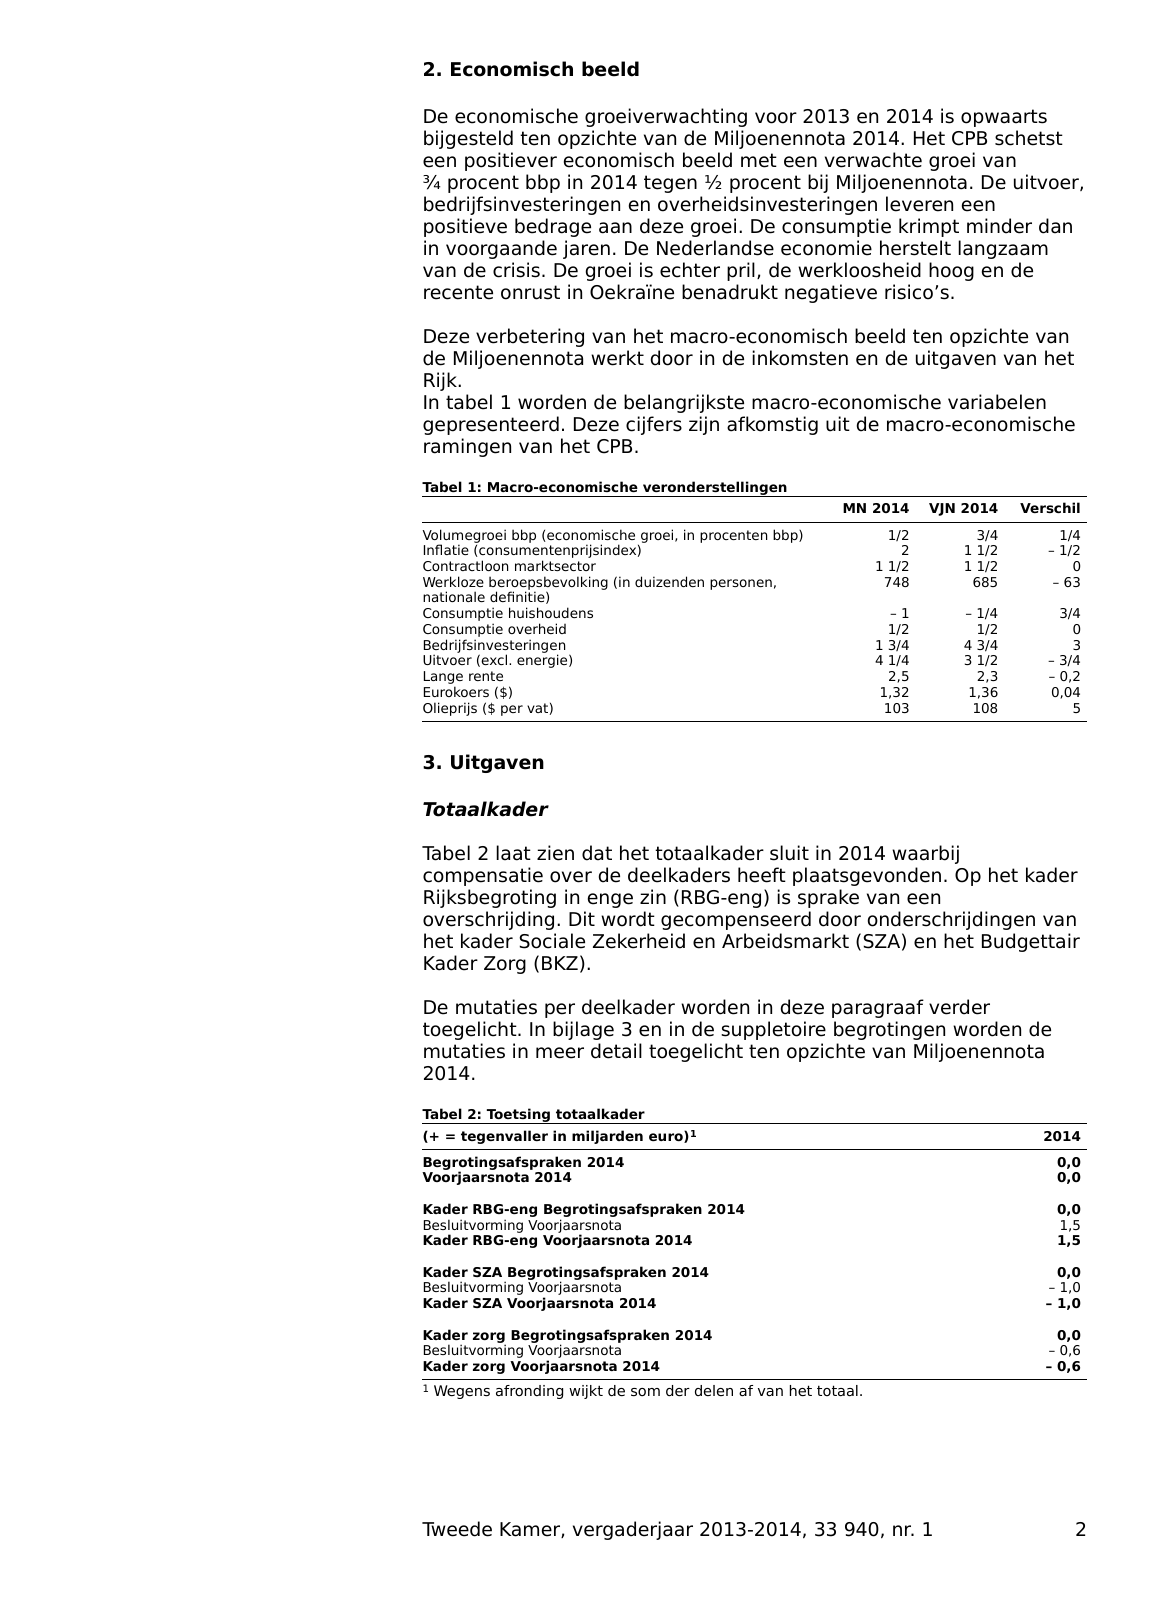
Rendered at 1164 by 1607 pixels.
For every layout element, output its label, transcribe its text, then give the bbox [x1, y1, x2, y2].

table_cell 2,3 [915, 669, 1004, 685]
table_cell 0 [1004, 622, 1087, 637]
table_cell 1 1/2 [827, 559, 915, 574]
table_cell (+ = tegenvaller in miljarden euro)1 [422, 1124, 1004, 1149]
table_cell 685 [915, 575, 1004, 606]
table_cell [1004, 1186, 1087, 1202]
table_cell 0,0 [1004, 1328, 1087, 1343]
table_cell Besluitvorming Voorjaarsnota [422, 1218, 1004, 1233]
table_cell 3 [1004, 638, 1087, 653]
table_cell [1004, 1249, 1087, 1264]
table_cell 2 [827, 543, 915, 559]
table_cell Verschil [1004, 497, 1087, 522]
table_cell 1,36 [915, 685, 1004, 700]
table_cell 4 3/4 [915, 638, 1004, 653]
table_header Tabel 2: Toetsing totaalkader [422, 1107, 1087, 1123]
table_cell – 1/4 [915, 606, 1004, 622]
subtitle 3. Uitgaven [422, 752, 1087, 774]
table_cell 103 [827, 700, 915, 721]
table_cell Kader RBG-eng Voorjaarsnota 2014 [422, 1233, 1004, 1249]
table_cell – 1/2 [1004, 543, 1087, 559]
table_cell 0,0 [1004, 1265, 1087, 1280]
table_cell 1,5 [1004, 1233, 1087, 1249]
table_cell 2014 [1004, 1124, 1087, 1149]
table_cell 1,5 [1004, 1218, 1087, 1233]
table_cell Consumptie overheid [422, 622, 827, 637]
table_cell 1/2 [827, 523, 915, 543]
table_cell Kader zorg Begrotingsafspraken 2014 [422, 1328, 1004, 1343]
table_cell Bedrijfsinvesteringen [422, 638, 827, 653]
table_cell 4 1/4 [827, 653, 915, 669]
table_cell Volumegroei bbp (economische groei, in procenten bbp) [422, 523, 827, 543]
table_cell – 1 [827, 606, 915, 622]
table_cell – 0,6 [1004, 1359, 1087, 1379]
table_cell Uitvoer (excl. energie) [422, 653, 827, 669]
table_cell Contractloon marktsector [422, 559, 827, 574]
table_cell Olieprijs ($ per vat) [422, 700, 827, 721]
table_cell Kader zorg Voorjaarsnota 2014 [422, 1359, 1004, 1379]
table_cell Begrotingsafspraken 2014 [422, 1150, 1004, 1170]
table_cell Kader SZA Voorjaarsnota 2014 [422, 1296, 1004, 1312]
table_cell [422, 1249, 1004, 1264]
text Deze verbetering van het macro-economisch beeld ten opzichte van de Miljoenennota werkt door in de inkomsten en de uitgaven van het Rijk. [422, 326, 1087, 392]
text In tabel 1 worden de belangrijkste macro-economische variabelen gepresenteerd. Deze cijfers zijn afkomstig uit de macro-economische ramingen van het CPB. [422, 392, 1087, 458]
table_cell 1 1/2 [915, 559, 1004, 574]
table_cell Besluitvorming Voorjaarsnota [422, 1280, 1004, 1296]
table_cell – 63 [1004, 575, 1087, 606]
table_cell 1/2 [915, 622, 1004, 637]
table_cell – 1,0 [1004, 1280, 1087, 1296]
table_cell [422, 1186, 1004, 1202]
table_cell Eurokoers ($) [422, 685, 827, 700]
table_cell – 0,6 [1004, 1343, 1087, 1359]
subtitle 2. Economisch beeld [422, 59, 1087, 81]
table_cell Voorjaarsnota 2014 [422, 1170, 1004, 1186]
table_cell 1 1/2 [915, 543, 1004, 559]
table_cell Inflatie (consumentenprijsindex) [422, 543, 827, 559]
table_cell 3/4 [1004, 606, 1087, 622]
table_cell 0,0 [1004, 1170, 1087, 1186]
table_cell 0,04 [1004, 685, 1087, 700]
table_cell VJN 2014 [915, 497, 1004, 522]
table_cell 0 [1004, 559, 1087, 574]
table_cell [422, 1312, 1004, 1327]
table_cell MN 2014 [827, 497, 915, 522]
table_cell 0,0 [1004, 1150, 1087, 1170]
table_cell 108 [915, 700, 1004, 721]
table_cell 2,5 [827, 669, 915, 685]
table_cell Besluitvorming Voorjaarsnota [422, 1343, 1004, 1359]
table_cell 748 [827, 575, 915, 606]
table_cell Lange rente [422, 669, 827, 685]
table_cell 1,32 [827, 685, 915, 700]
table_cell 1 Wegens afronding wijkt de som der delen af van het totaal. [422, 1380, 1087, 1400]
table_cell – 0,2 [1004, 669, 1087, 685]
table_cell 1 3/4 [827, 638, 915, 653]
table_cell Consumptie huishoudens [422, 606, 827, 622]
text De economische groeiverwachting voor 2013 en 2014 is opwaarts bijgesteld ten opzichte van de Miljoenennota 2014. Het CPB schetst een positiever economisch beeld met een verwachte groei van ¾ procent bbp in 2014 tegen ½ procent bij Miljoenennota. De uitvoer, bedrijfsinvesteringen en overheidsinvesteringen leveren een positieve bedrage aan deze groei. De consumptie krimpt minder dan in voorgaande jaren. De Nederlandse economie herstelt langzaam van de crisis. De groei is echter pril, de werkloosheid hoog en de recente onrust in Oekraïne benadrukt negatieve risico’s. [422, 106, 1087, 304]
table_cell 5 [1004, 700, 1087, 721]
text Tabel 2 laat zien dat het totaalkader sluit in 2014 waarbij compensatie over de deelkaders heeft plaatsgevonden. Op het kader Rijksbegroting in enge zin (RBG-eng) is sprake van een overschrijding. Dit wordt gecompenseerd door onderschrijdingen van het kader Sociale Zekerheid en Arbeidsmarkt (SZA) en het Budgettair Kader Zorg (BKZ). [422, 843, 1087, 975]
table_cell – 1,0 [1004, 1296, 1087, 1312]
table_cell 1/4 [1004, 523, 1087, 543]
table_header Tabel 1: Macro-economische veronderstellingen [422, 480, 1087, 496]
table_cell [1004, 1312, 1087, 1327]
table_cell 0,0 [1004, 1202, 1087, 1217]
table_cell Kader RBG-eng Begrotingsafspraken 2014 [422, 1202, 1004, 1217]
table_cell – 3/4 [1004, 653, 1087, 669]
text De mutaties per deelkader worden in deze paragraaf verder toegelicht. In bijlage 3 en in de suppletoire begrotingen worden de mutaties in meer detail toegelicht ten opzichte van Miljoenennota 2014. [422, 997, 1087, 1085]
table_cell Werkloze beroepsbevolking (in duizenden personen, nationale definitie) [422, 575, 827, 606]
table_cell [422, 497, 827, 522]
table_cell Kader SZA Begrotingsafspraken 2014 [422, 1265, 1004, 1280]
subtitle Totaalkader [422, 799, 1087, 821]
table_cell 1/2 [827, 622, 915, 637]
table_cell 3/4 [915, 523, 1004, 543]
table_cell 3 1/2 [915, 653, 1004, 669]
